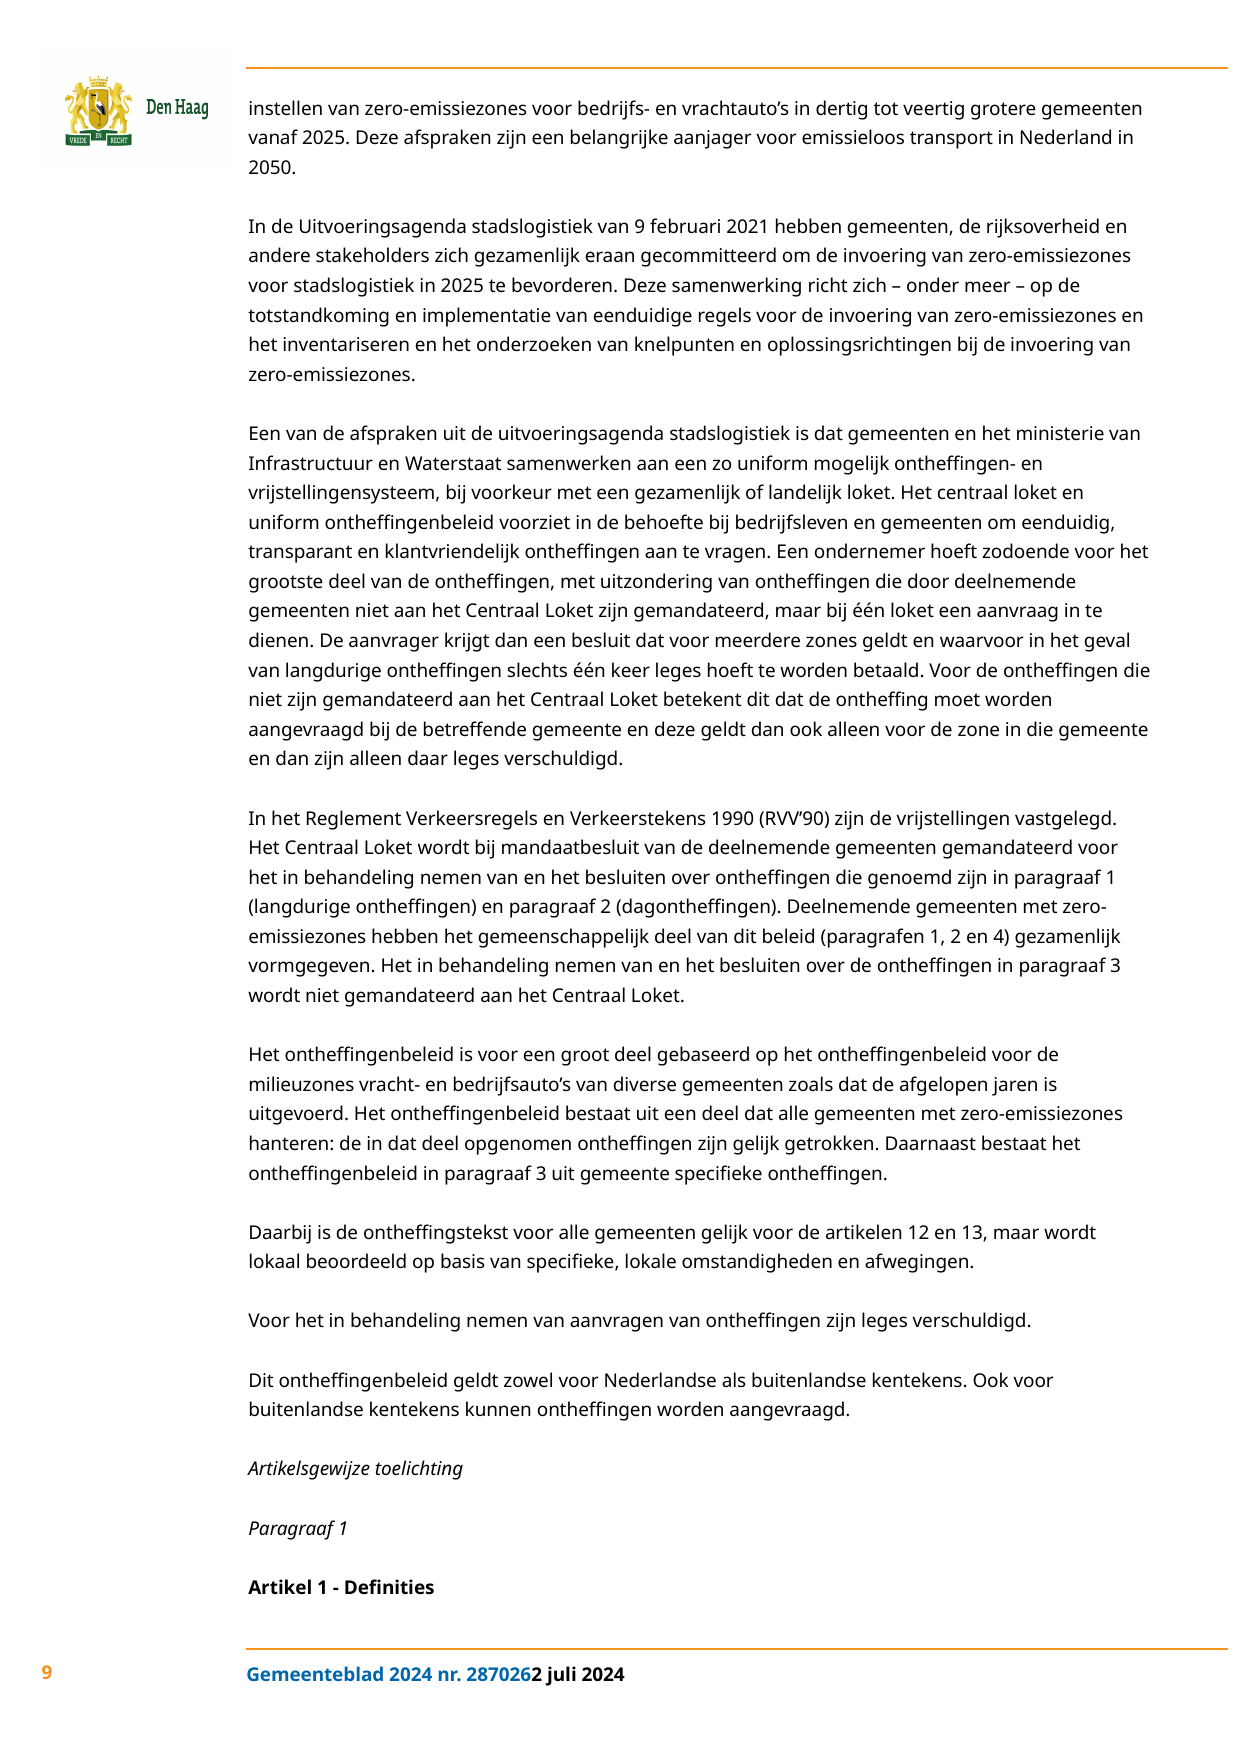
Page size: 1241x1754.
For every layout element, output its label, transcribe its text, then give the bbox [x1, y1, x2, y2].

text In de Uitvoeringsagenda stadslogistiek van 9 februari 2021 hebben gemeenten, de rijksoverheid en andere stakeholders zich gezamenlijk eraan gecommitteerd om de invoering van zero-emissiezones voor stadslogistiek in 2025 te bevorderen. Deze samenwerking richt zich – onder meer – op de totstandkoming en implementatie van eenduidige regels voor de invoering van zero-emissiezones en het inventariseren en het onderzoeken van knelpunten en oplossingsrichtingen bij de invoering van zero-emissiezones. [248, 213, 1152, 387]
text Daarbij is de ontheffingstekst voor alle gemeenten gelijk voor de artikelen 12 en 13, maar wordt lokaal beoordeeld op basis van specifieke, lokale omstandigheden en afwegingen. [248, 1219, 1152, 1274]
picture [41, 47, 231, 172]
text instellen van zero-emissiezones voor bedrijfs- en vrachtauto’s in dertig tot veertig grotere gemeenten vanaf 2025. Deze afspraken zijn een belangrijke aanjager voor emissieloos transport in Nederland in 2050. [248, 95, 1152, 180]
text Paragraaf 1 [248, 1515, 1152, 1541]
text Het ontheffingenbeleid is voor een groot deel gebaseerd op het ontheffingenbeleid voor de milieuzones vracht- en bedrijfsauto’s van diverse gemeenten zoals dat de afgelopen jaren is uitgevoerd. Het ontheffingenbeleid bestaat uit een deel dat alle gemeenten met zero-emissiezones hanteren: de in dat deel opgenomen ontheffingen zijn gelijk getrokken. Daarnaast bestaat het ontheffingenbeleid in paragraaf 3 uit gemeente specifieke ontheffingen. [248, 1041, 1152, 1186]
text Artikelsgewijze toelichting [248, 1456, 1152, 1481]
text Dit ontheffingenbeleid geldt zowel voor Nederlandse als buitenlandse kentekens. Ook voor buitenlandse kentekens kunnen ontheffingen worden aangevraagd. [248, 1367, 1152, 1422]
text Een van de afspraken uit de uitvoeringsagenda stadslogistiek is dat gemeenten en het ministerie van Infrastructuur en Waterstaat samenwerken aan een zo uniform mogelijk ontheffingen- en vrijstellingensysteem, bij voorkeur met een gezamenlijk of landelijk loket. Het centraal loket en uniform ontheffingenbeleid voorziet in de behoefte bij bedrijfsleven en gemeenten om eenduidig, transparant en klantvriendelijk ontheffingen aan te vragen. Een ondernemer hoeft zodoende voor het grootste deel van de ontheffingen, met uitzondering van ontheffingen die door deelnemende gemeenten niet aan het Centraal Loket zijn gemandateerd, maar bij één loket een aanvraag in te dienen. De aanvrager krijgt dan een besluit dat voor meerdere zones geldt en waarvoor in het geval van langdurige ontheffingen slechts één keer leges hoeft te worden betaald. Voor de ontheffingen die niet zijn gemandateerd aan het Centraal Loket betekent dit dat de ontheffing moet worden aangevraagd bij de betreffende gemeente en deze geldt dan ook alleen voor de zone in die gemeente en dan zijn alleen daar leges verschuldigd. [248, 420, 1152, 771]
text In het Reglement Verkeersregels en Verkeerstekens 1990 (RVV’90) zijn de vrijstellingen vastgelegd. Het Centraal Loket wordt bij mandaatbesluit van de deelnemende gemeenten gemandateerd voor het in behandeling nemen van en het besluiten over ontheffingen die genoemd zijn in paragraaf 1 (langdurige ontheffingen) en paragraaf 2 (dagontheffingen). Deelnemende gemeenten met zero-emissiezones hebben het gemeenschappelijk deel van dit beleid (paragrafen 1, 2 en 4) gezamenlijk vormgegeven. Het in behandeling nemen van en het besluiten over de ontheffingen in paragraaf 3 wordt niet gemandateerd aan het Centraal Loket. [248, 805, 1152, 1008]
text Artikel 1 - Definities [248, 1574, 1152, 1600]
text Voor het in behandeling nemen van aanvragen van ontheffingen zijn leges verschuldigd. [248, 1308, 1152, 1333]
